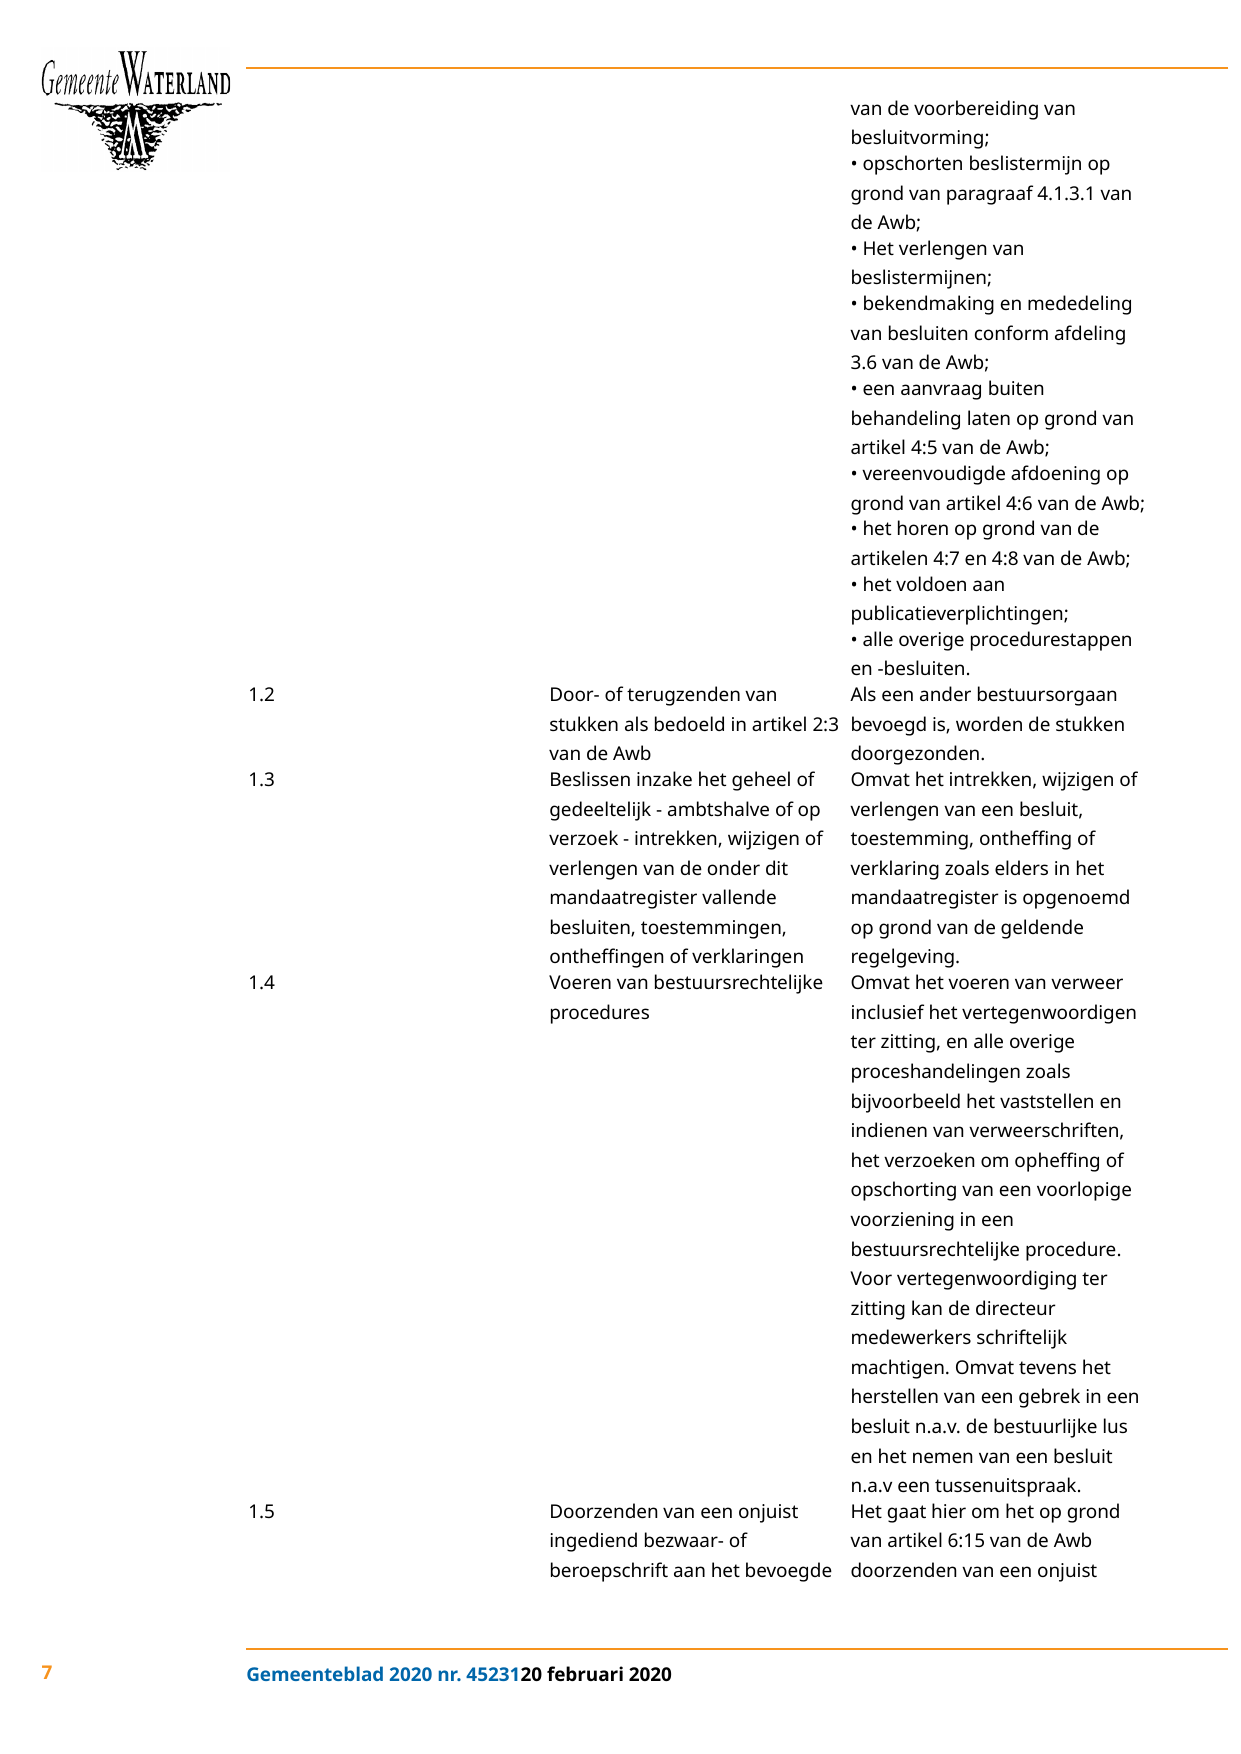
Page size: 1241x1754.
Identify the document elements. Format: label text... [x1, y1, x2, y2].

table_cell [549, 95, 850, 681]
table_cell • bekendmaking en mededeling van besluiten conform afdeling 3.6 van de Awb; [850, 290, 1152, 375]
table_cell Het gaat hier om het op grond van artikel 6:15 van de Awb doorzenden van een onjuist [850, 1498, 1152, 1583]
table_cell 1.4 [248, 970, 549, 1498]
table_cell [248, 95, 549, 681]
table_cell Als een ander bestuursorgaan bevoegd is, worden de stukken doorgezonden. [850, 681, 1152, 766]
table_cell Voeren van bestuursrechtelijke procedures [549, 970, 850, 1498]
table_cell 1.5 [248, 1498, 549, 1583]
table_cell Beslissen inzake het geheel of gedeeltelijk - ambtshalve of op verzoek - intrekken, wijzigen of verlengen van de onder dit mandaatregister vallende besluiten, toestemmingen, ontheffingen of verklaringen [549, 766, 850, 969]
table_cell • het voldoen aan publicatieverplichtingen; [850, 571, 1152, 626]
table_cell Omvat het intrekken, wijzigen of verlengen van een besluit, toestemming, ontheffing of verklaring zoals elders in het mandaatregister is opgenoemd op grond van de geldende regelgeving. [850, 766, 1152, 969]
picture [41, 47, 231, 172]
table_cell • een aanvraag buiten behandeling laten op grond van artikel 4:5 van de Awb; [850, 375, 1152, 460]
table_cell Door- of terugzenden van stukken als bedoeld in artikel 2:3 van de Awb [549, 681, 850, 766]
table_cell • opschorten beslistermijn op grond van paragraaf 4.1.3.1 van de Awb; [850, 150, 1152, 235]
table_cell van de voorbereiding van besluitvorming; [850, 95, 1152, 150]
table_cell • vereenvoudigde afdoening op grond van artikel 4:6 van de Awb; [850, 460, 1152, 515]
table_cell • Het verlengen van beslistermijnen; [850, 235, 1152, 290]
table_cell 1.2 [248, 681, 549, 766]
table_cell • het horen op grond van de artikelen 4:7 en 4:8 van de Awb; [850, 515, 1152, 571]
table_cell 1.3 [248, 766, 549, 969]
table_cell • alle overige procedurestappen en -besluiten. [850, 626, 1152, 681]
table_cell Doorzenden van een onjuist ingediend bezwaar- of beroepschrift aan het bevoegde [549, 1498, 850, 1583]
table_cell Omvat het voeren van verweer inclusief het vertegenwoordigen ter zitting, en alle overige proceshandelingen zoals bijvoorbeeld het vaststellen en indienen van verweerschriften, het verzoeken om opheffing of opschorting van een voorlopige voorziening in een bestuursrechtelijke procedure. Voor vertegenwoordiging ter zitting kan de directeur medewerkers schriftelijk machtigen. Omvat tevens het herstellen van een gebrek in een besluit n.a.v. de bestuurlijke lus en het nemen van een besluit n.a.v een tussenuitspraak. [850, 970, 1152, 1498]
